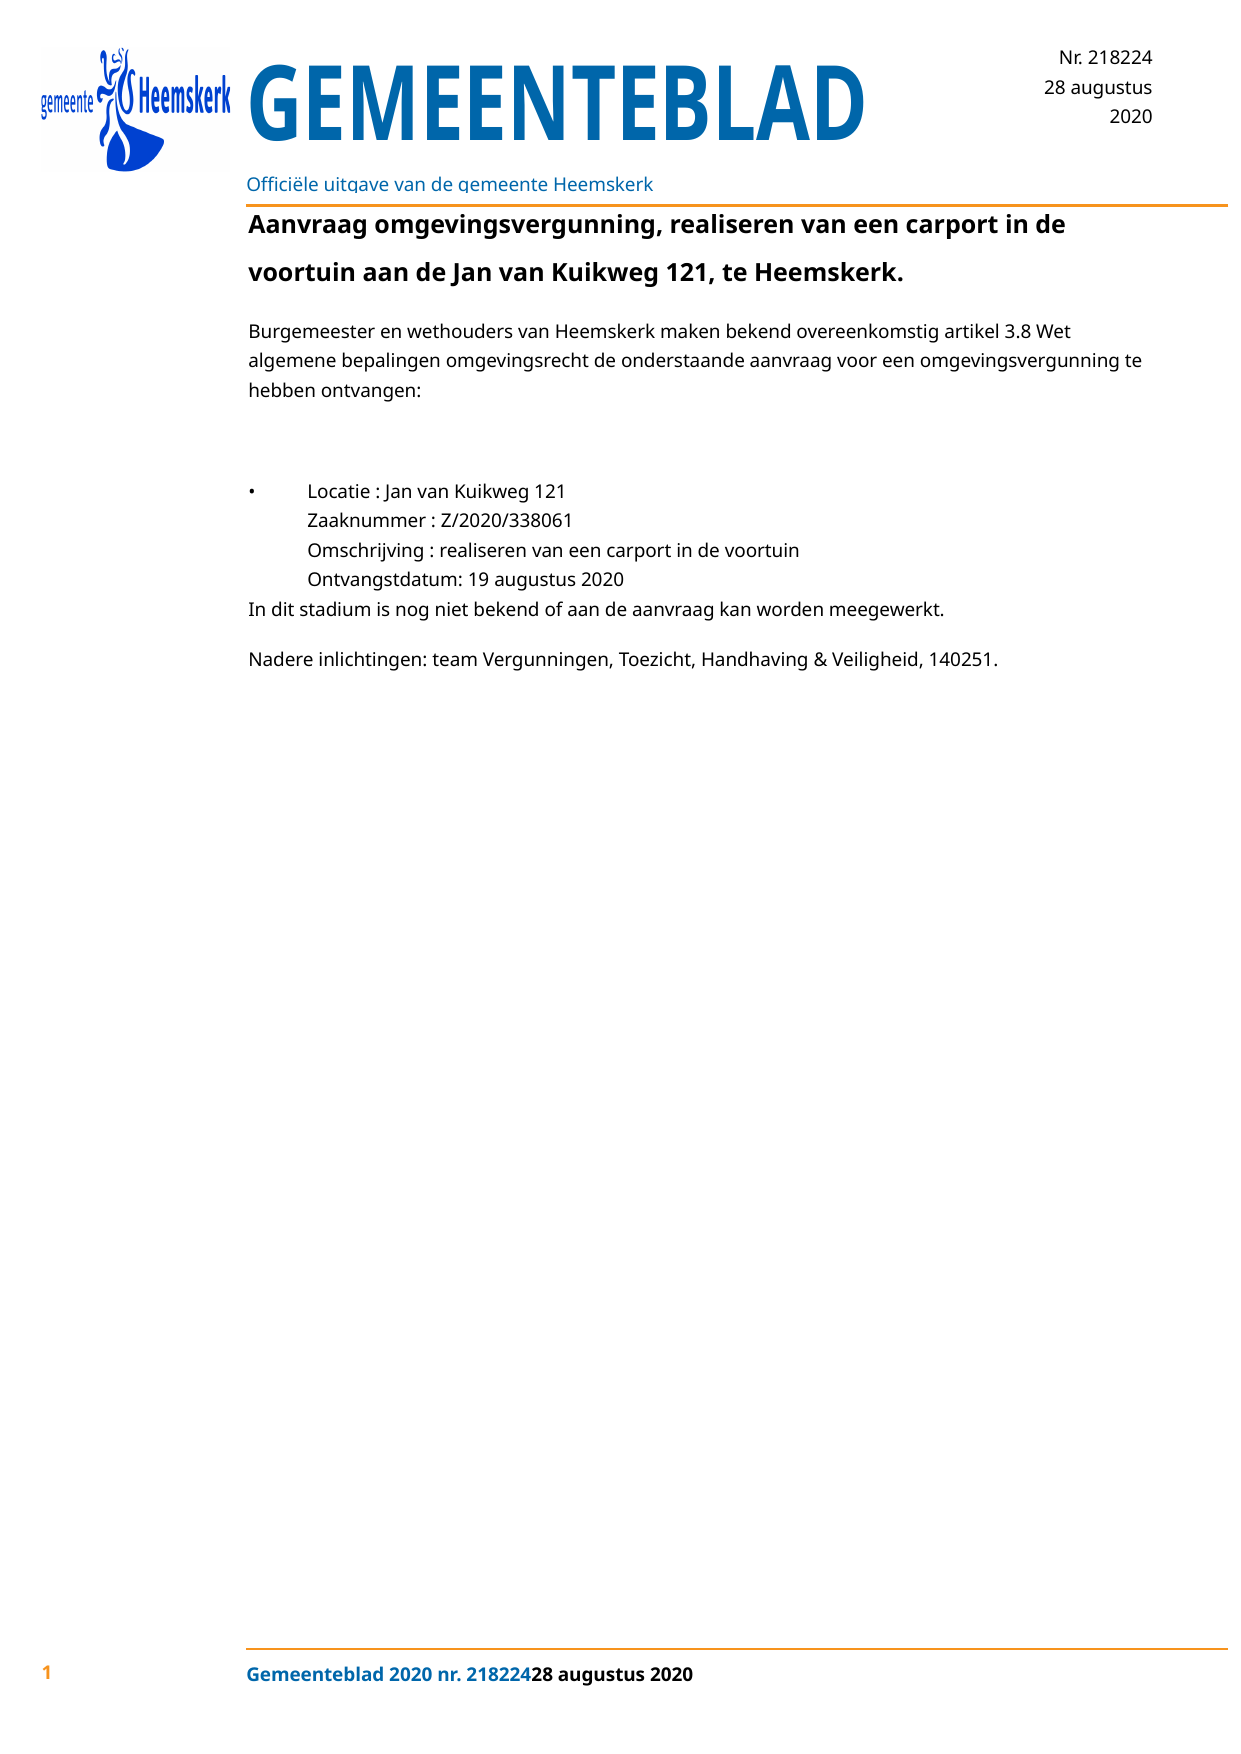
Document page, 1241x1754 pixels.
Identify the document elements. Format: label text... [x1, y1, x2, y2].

text Nadere inlichtingen: team Vergunningen, Toezicht, Handhaving & Veiligheid, 140251. [248, 647, 1152, 672]
picture [41, 47, 231, 172]
list Zaaknummer : Z/2020/338061 [248, 507, 1152, 533]
list Locatie : Jan van Kuikweg 121 [248, 478, 1152, 504]
list Omschrijving : realiseren van een carport in de voortuin [248, 537, 1152, 563]
text Aanvraag omgevingsvergunning, realiseren van een carport in de voortuin aan de Jan van Kuikweg 121, te Heemskerk. [248, 207, 1152, 288]
list Ontvangstdatum: 19 augustus 2020 [248, 567, 1152, 592]
text Burgemeester en wethouders van Heemskerk maken bekend overeenkomstig artikel 3.8 Wet algemene bepalingen omgevingsrecht de onderstaande aanvraag voor een omgevingsvergunning te hebben ontvangen: [248, 318, 1152, 403]
text In dit stadium is nog niet bekend of aan de aanvraag kan worden meegewerkt. [248, 596, 1152, 622]
